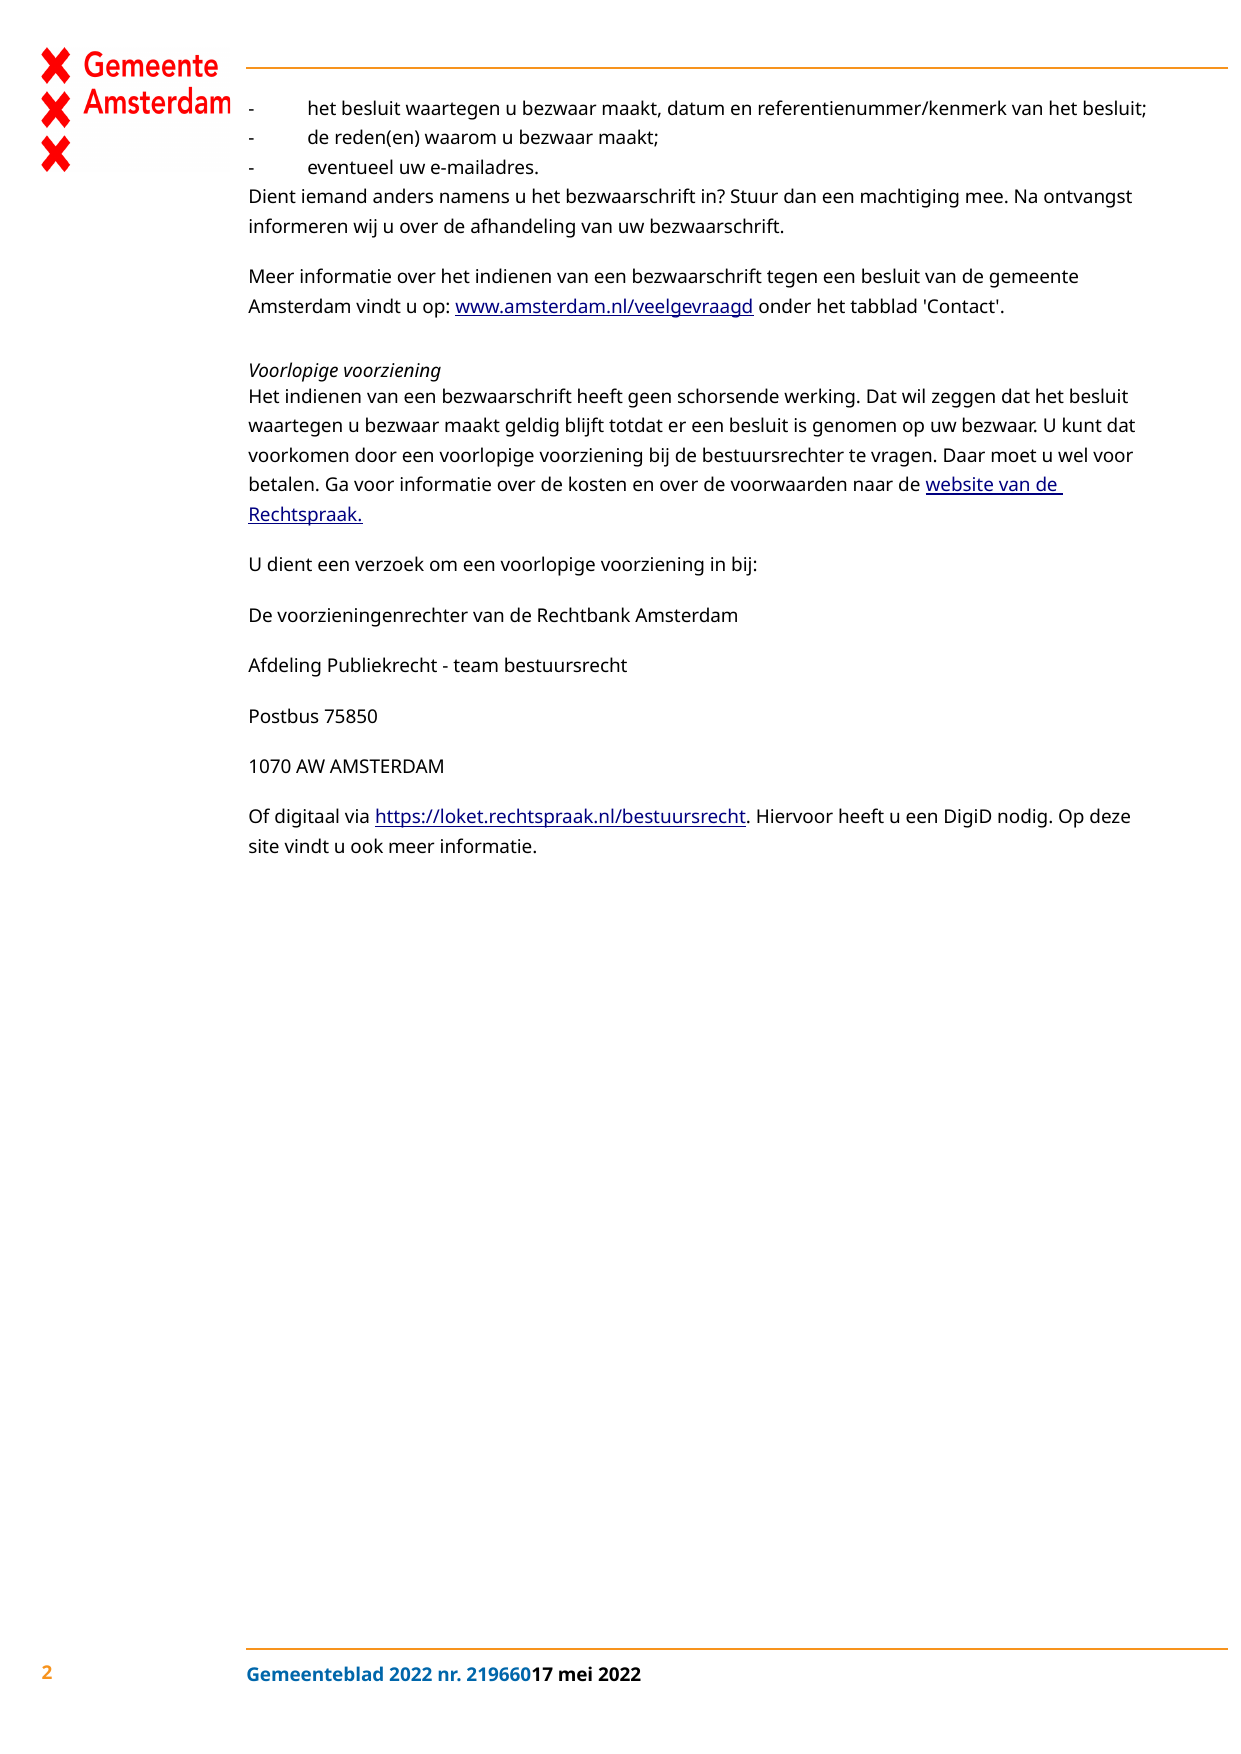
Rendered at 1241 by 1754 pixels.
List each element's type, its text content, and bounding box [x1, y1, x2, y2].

text De voorzieningenrechter van de Rechtbank Amsterdam [248, 602, 1152, 628]
text Het indienen van een bezwaarschrift heeft geen schorsende werking. Dat wil zeggen dat het besluit waartegen u bezwaar maakt geldig blijft totdat er een besluit is genomen op uw bezwaar. U kunt dat voorkomen door een voorlopige voorziening bij de bestuursrechter te vragen. Daar moet u wel voor betalen. Ga voor informatie over de kosten en over de voorwaarden naar de website van de Rechtspraak. [248, 383, 1152, 527]
text Of digitaal via https://loket.rechtspraak.nl/bestuursrecht. Hiervoor heeft u een DigiD nodig. Op deze site vindt u ook meer informatie. [248, 804, 1152, 859]
text Dient iemand anders namens u het bezwaarschrift in? Stuur dan een machtiging mee. Na ontvangst informeren wij u over de afhandeling van uw bezwaarschrift. [248, 183, 1152, 239]
list het besluit waartegen u bezwaar maakt, datum en referentienummer/kenmerk van het besluit; [248, 95, 1152, 121]
text 1070 AW AMSTERDAM [248, 753, 1152, 779]
text Afdeling Publiekrecht - team bestuursrecht [248, 652, 1152, 678]
list eventueel uw e-mailadres. [248, 154, 1152, 180]
text Postbus 75850 [248, 703, 1152, 728]
text U dient een verzoek om een voorlopige voorziening in bij: [248, 552, 1152, 577]
text Meer informatie over het indienen van een bezwaarschrift tegen een besluit van de gemeente Amsterdam vindt u op: www.amsterdam.nl/veelgevraagd onder het tabblad 'Contact'. [248, 263, 1152, 319]
list de reden(en) waarom u bezwaar maakt; [248, 124, 1152, 150]
text Voorlopige voorziening [248, 357, 1152, 383]
picture [41, 47, 231, 172]
